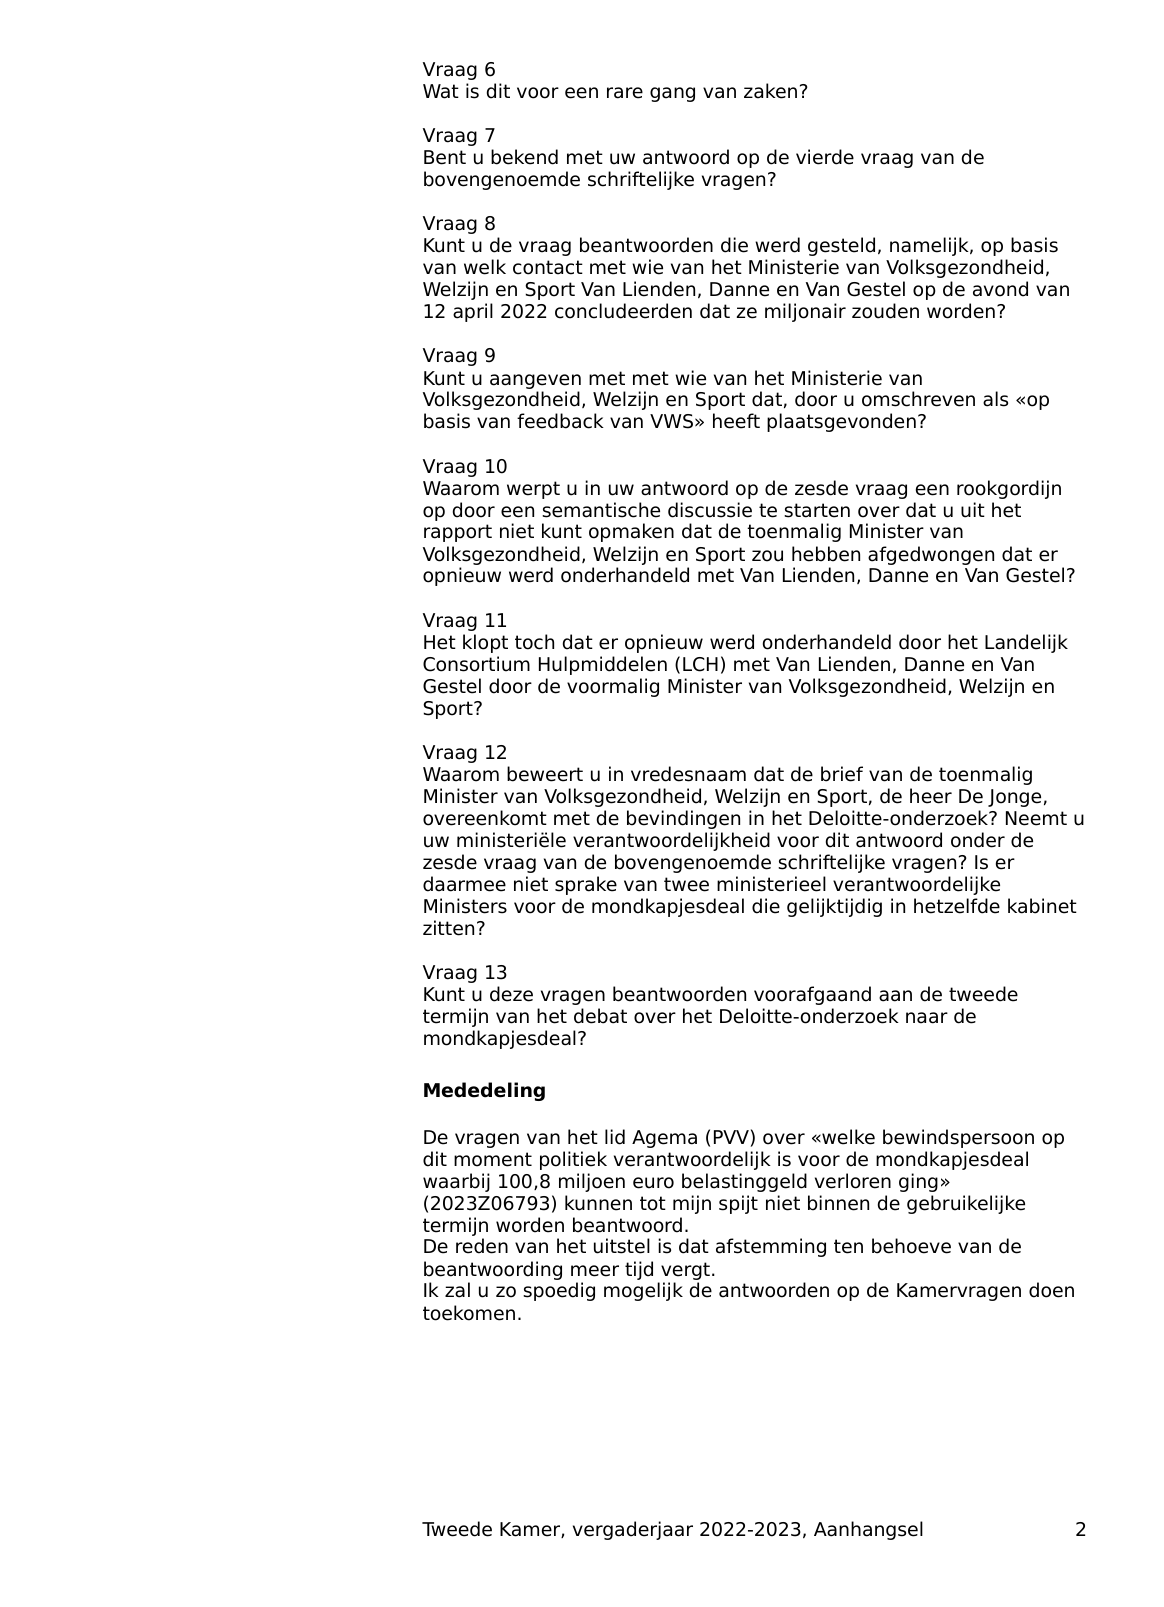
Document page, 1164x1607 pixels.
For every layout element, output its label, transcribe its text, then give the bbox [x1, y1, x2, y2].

text Vraag 10 [422, 456, 1087, 477]
text Kunt u aangeven met met wie van het Ministerie van Volksgezondheid, Welzijn en Sport dat, door u omschreven als «op basis van feedback van VWS» heeft plaatsgevonden? [422, 367, 1087, 433]
text Vraag 12 [422, 742, 1087, 764]
text Vraag 6 [422, 59, 1087, 81]
text De reden van het uitstel is dat afstemming ten behoeve van de beantwoording meer tijd vergt. [422, 1236, 1087, 1280]
text Vraag 8 [422, 213, 1087, 235]
text Kunt u de vraag beantwoorden die werd gesteld, namelijk, op basis van welk contact met wie van het Ministerie van Volksgezondheid, Welzijn en Sport Van Lienden, Danne en Van Gestel op de avond van 12 april 2022 concludeerden dat ze miljonair zouden worden? [422, 235, 1087, 323]
subtitle Mededeling [422, 1079, 1087, 1102]
text Vraag 9 [422, 345, 1087, 367]
text Vraag 13 [422, 962, 1087, 984]
text Kunt u deze vragen beantwoorden voorafgaand aan de tweede termijn van het debat over het Deloitte-onderzoek naar de mondkapjesdeal? [422, 984, 1087, 1049]
text Vraag 11 [422, 609, 1087, 632]
text Wat is dit voor een rare gang van zaken? [422, 81, 1087, 103]
text Bent u bekend met uw antwoord op de vierde vraag van de bovengenoemde schriftelijke vragen? [422, 147, 1087, 191]
text Het klopt toch dat er opnieuw werd onderhandeld door het Landelijk Consortium Hulpmiddelen (LCH) met Van Lienden, Danne en Van Gestel door de voormalig Minister van Volksgezondheid, Welzijn en Sport? [422, 632, 1087, 719]
text De vragen van het lid Agema (PVV) over «welke bewindspersoon op dit moment politiek verantwoordelijk is voor de mondkapjesdeal waarbij 100,8 miljoen euro belastinggeld verloren ging» (2023Z06793) kunnen tot mijn spijt niet binnen de gebruikelijke termijn worden beantwoord. [422, 1127, 1087, 1236]
text Waarom beweert u in vredesnaam dat de brief van de toenmalig Minister van Volksgezondheid, Welzijn en Sport, de heer De Jonge, overeenkomt met de bevindingen in het Deloitte-onderzoek? Neemt u uw ministeriële verantwoordelijkheid voor dit antwoord onder de zesde vraag van de bovengenoemde schriftelijke vragen? Is er daarmee niet sprake van twee ministerieel verantwoordelijke Ministers voor de mondkapjesdeal die gelijktijdig in hetzelfde kabinet zitten? [422, 764, 1087, 939]
text Ik zal u zo spoedig mogelijk de antwoorden op de Kamervragen doen toekomen. [422, 1280, 1087, 1324]
text Waarom werpt u in uw antwoord op de zesde vraag een rookgordijn op door een semantische discussie te starten over dat u uit het rapport niet kunt opmaken dat de toenmalig Minister van Volksgezondheid, Welzijn en Sport zou hebben afgedwongen dat er opnieuw werd onderhandeld met Van Lienden, Danne en Van Gestel? [422, 477, 1087, 587]
text Vraag 7 [422, 125, 1087, 147]
